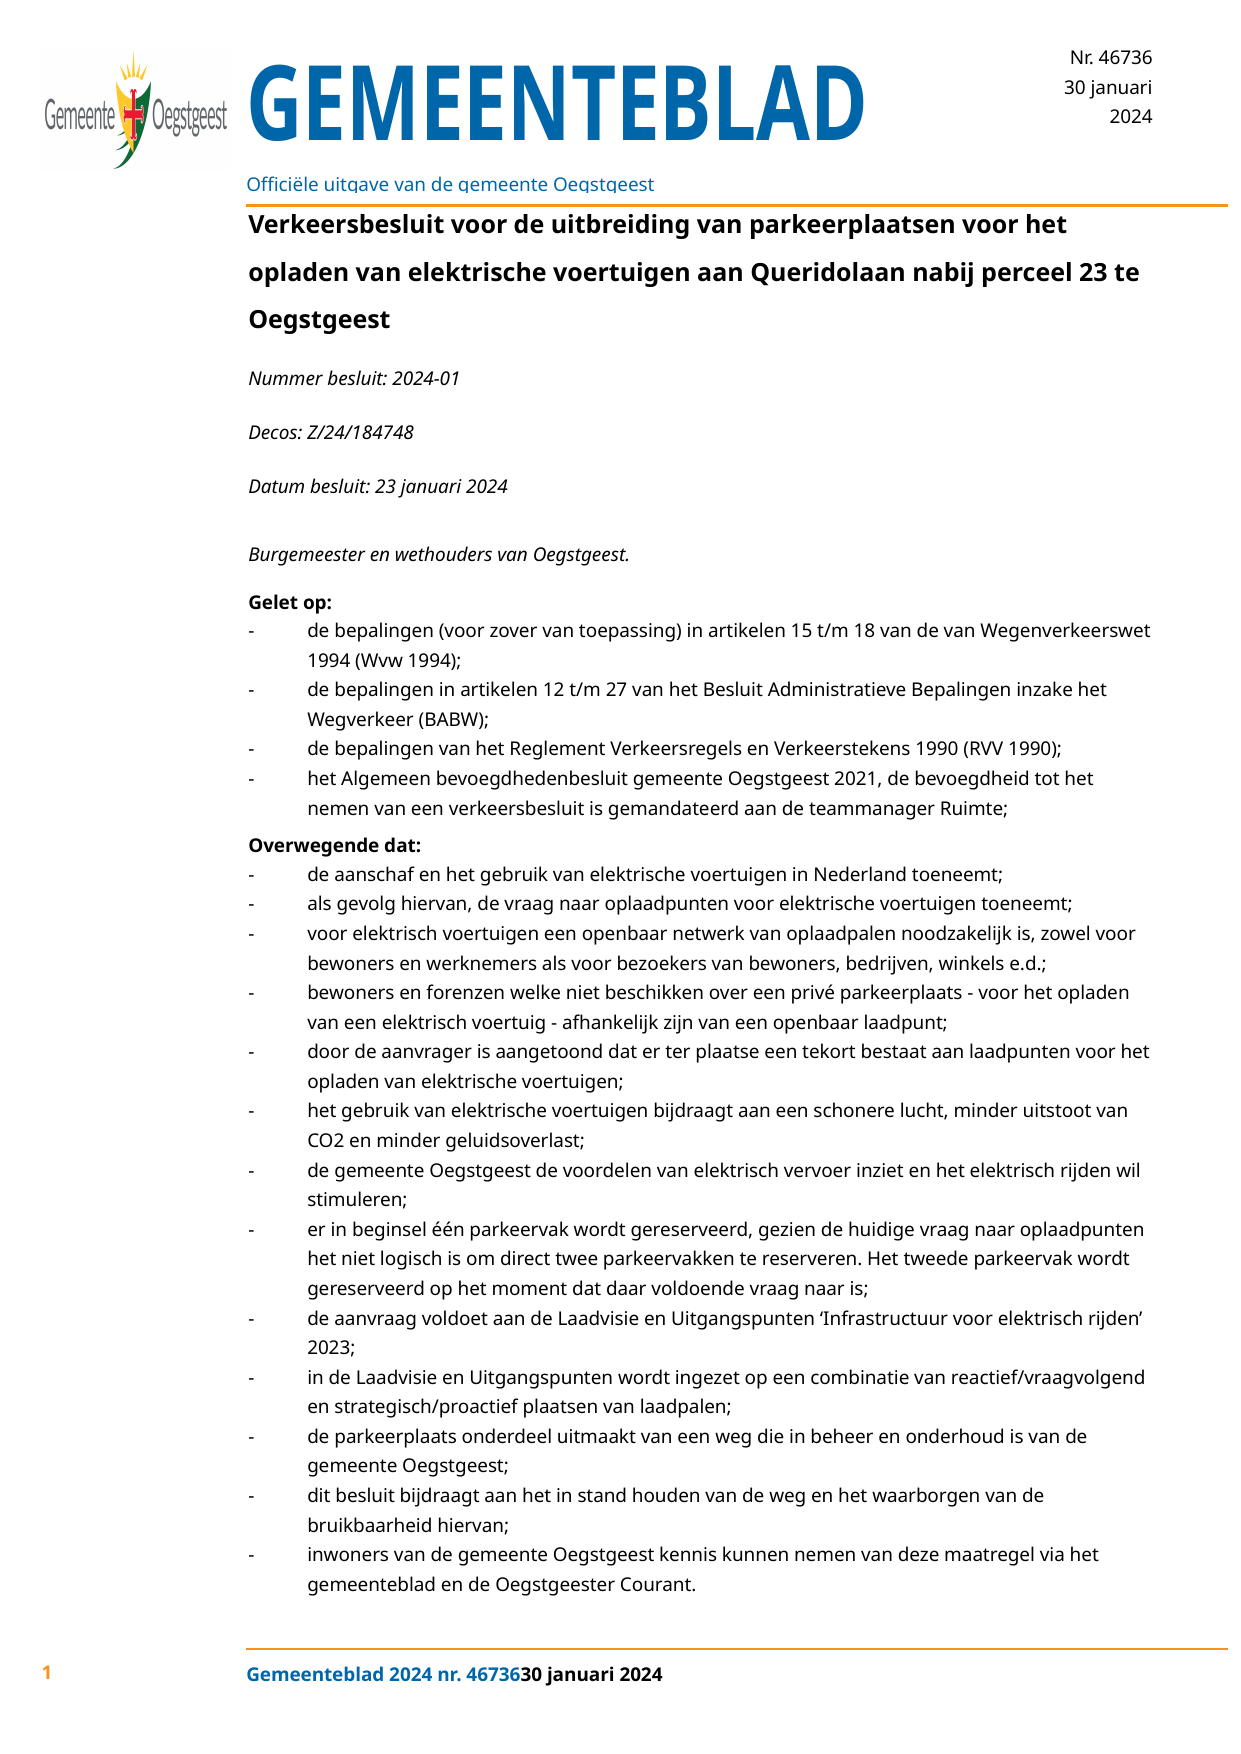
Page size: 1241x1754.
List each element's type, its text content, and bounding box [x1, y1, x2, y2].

text Decos: Z/24/184748 [248, 419, 1152, 445]
text Burgemeester en wethouders van Oegstgeest. [248, 541, 1152, 567]
text Overwegende dat: [248, 833, 1152, 858]
text Datum besluit: 23 januari 2024 [248, 474, 1152, 499]
list dit besluit bijdraagt aan het in stand houden van de weg en het waarborgen van de bruikbaarheid hiervan; [248, 1482, 1152, 1538]
text Verkeersbesluit voor de uitbreiding van parkeerplaatsen voor het opladen van elektrische voertuigen aan Queridolaan nabij perceel 23 te Oegstgeest [248, 207, 1152, 336]
list inwoners van de gemeente Oegstgeest kennis kunnen nemen van deze maatregel via het gemeenteblad en de Oegstgeester Courant. [248, 1541, 1152, 1597]
list de aanschaf en het gebruik van elektrische voertuigen in Nederland toeneemt; [248, 861, 1152, 887]
list de bepalingen in artikelen 12 t/m 27 van het Besluit Administratieve Bepalingen inzake het Wegverkeer (BABW); [248, 676, 1152, 732]
list de bepalingen van het Reglement Verkeersregels en Verkeerstekens 1990 (RVV 1990); [248, 736, 1152, 761]
list er in beginsel één parkeervak wordt gereserveerd, gezien de huidige vraag naar oplaadpunten het niet logisch is om direct twee parkeervakken te reserveren. Het tweede parkeervak wordt gereserveerd op het moment dat daar voldoende vraag naar is; [248, 1216, 1152, 1301]
picture [41, 47, 231, 172]
list voor elektrisch voertuigen een openbaar netwerk van oplaadpalen noodzakelijk is, zowel voor bewoners en werknemers als voor bezoekers van bewoners, bedrijven, winkels e.d.; [248, 920, 1152, 976]
text Nummer besluit: 2024-01 [248, 366, 1152, 391]
list het Algemeen bevoegdhedenbesluit gemeente Oegstgeest 2021, de bevoegdheid tot het nemen van een verkeersbesluit is gemandateerd aan de teammanager Ruimte; [248, 765, 1152, 821]
list in de Laadvisie en Uitgangspunten wordt ingezet op een combinatie van reactief/vraagvolgend en strategisch/proactief plaatsen van laadpalen; [248, 1364, 1152, 1419]
list door de aanvrager is aangetoond dat er ter plaatse een tekort bestaat aan laadpunten voor het opladen van elektrische voertuigen; [248, 1038, 1152, 1094]
list de gemeente Oegstgeest de voordelen van elektrisch vervoer inziet en het elektrisch rijden wil stimuleren; [248, 1157, 1152, 1212]
list bewoners en forenzen welke niet beschikken over een privé parkeerplaats - voor het opladen van een elektrisch voertuig - afhankelijk zijn van een openbaar laadpunt; [248, 979, 1152, 1035]
list de parkeerplaats onderdeel uitmaakt van een weg die in beheer en onderhoud is van de gemeente Oegstgeest; [248, 1423, 1152, 1478]
list als gevolg hiervan, de vraag naar oplaadpunten voor elektrische voertuigen toeneemt; [248, 891, 1152, 916]
list het gebruik van elektrische voertuigen bijdraagt aan een schonere lucht, minder uitstoot van CO2 en minder geluidsoverlast; [248, 1098, 1152, 1153]
list de bepalingen (voor zover van toepassing) in artikelen 15 t/m 18 van de van Wegenverkeerswet 1994 (Wvw 1994); [248, 617, 1152, 673]
list de aanvraag voldoet aan de Laadvisie en Uitgangspunten ‘Infrastructuur voor elektrisch rijden’ 2023; [248, 1305, 1152, 1360]
text Gelet op: [248, 589, 1152, 615]
